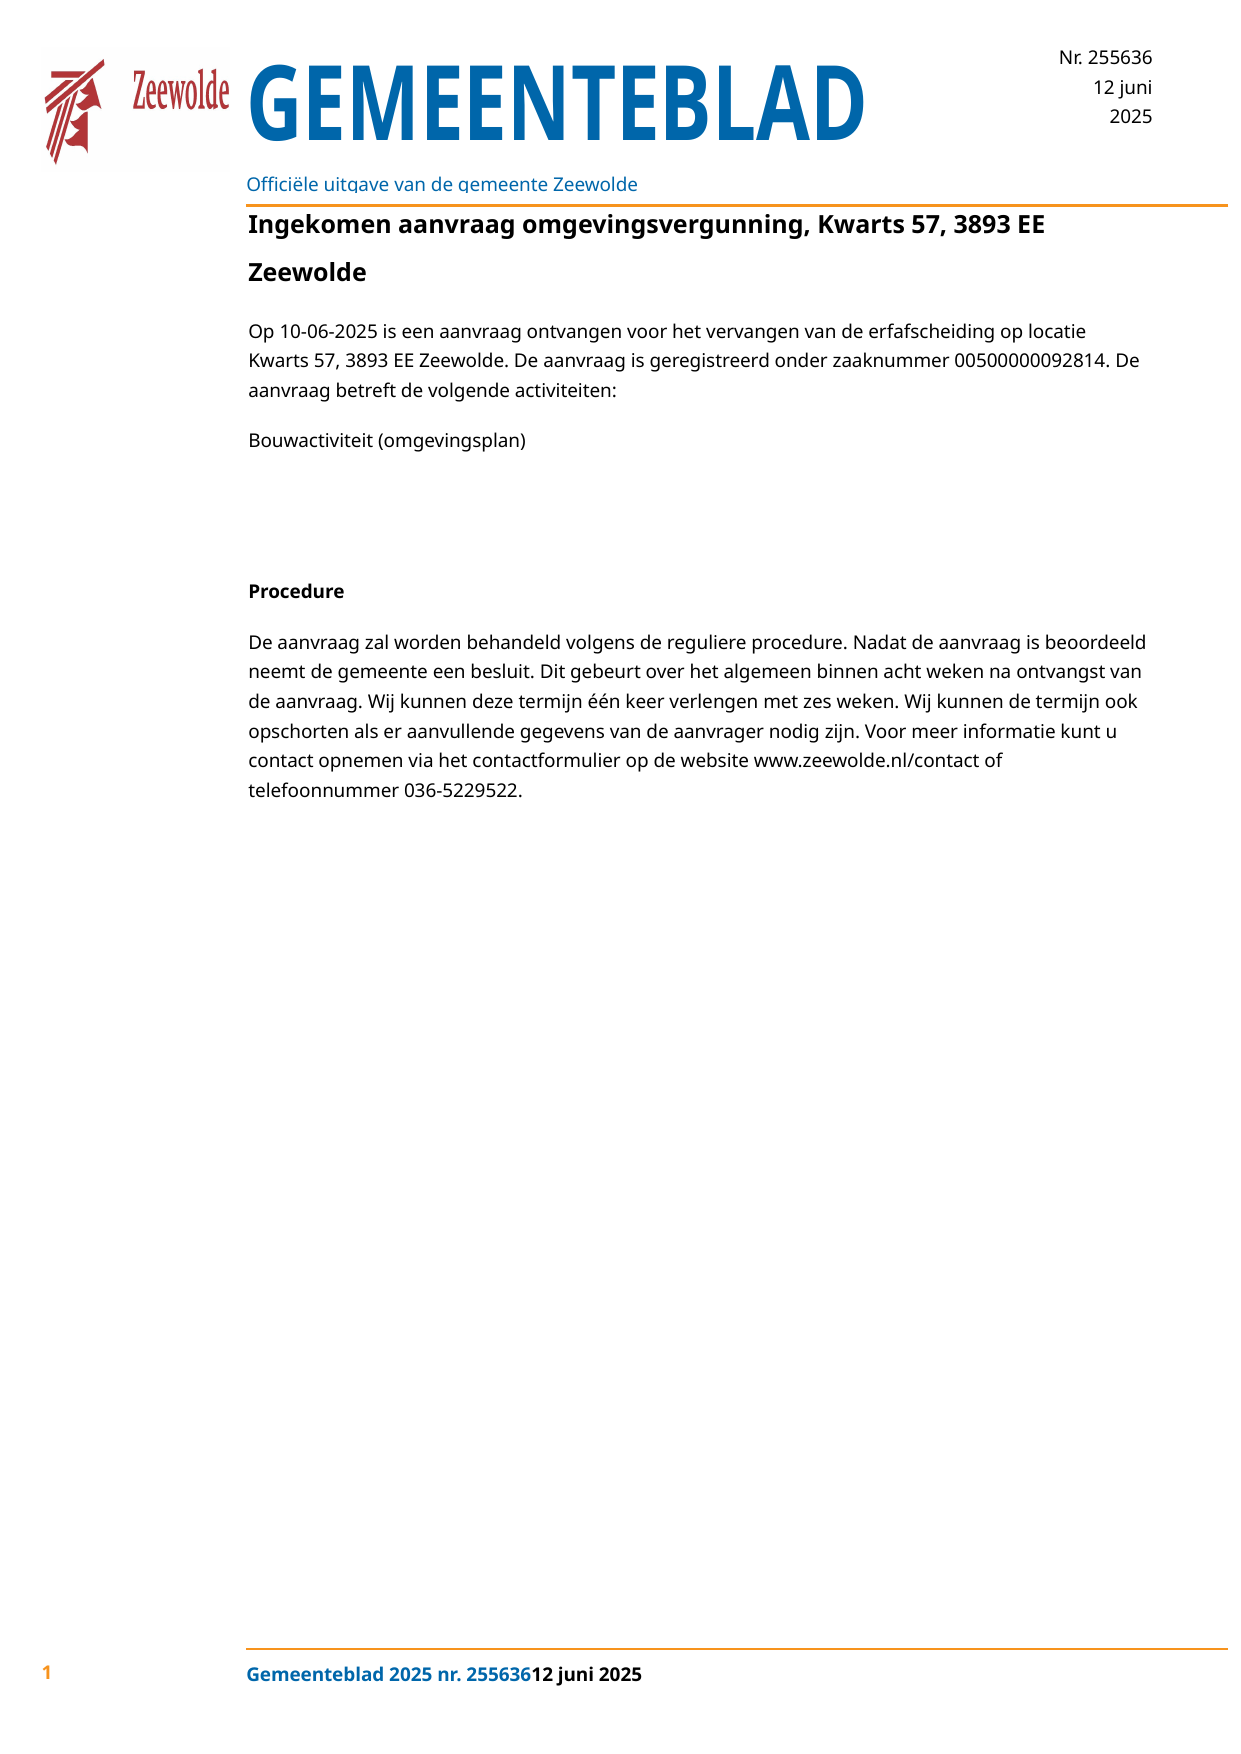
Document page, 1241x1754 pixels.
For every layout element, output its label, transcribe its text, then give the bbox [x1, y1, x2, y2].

text Op 10-06-2025 is een aanvraag ontvangen voor het vervangen van de erfafscheiding op locatie Kwarts 57, 3893 EE Zeewolde. De aanvraag is geregistreerd onder zaaknummer 00500000092814. De aanvraag betreft de volgende activiteiten: [248, 318, 1152, 403]
text Ingekomen aanvraag omgevingsvergunning, Kwarts 57, 3893 EE Zeewolde [248, 207, 1152, 288]
text Bouwactiviteit (omgevingsplan) [248, 427, 1152, 453]
picture [41, 47, 231, 172]
text De aanvraag zal worden behandeld volgens de reguliere procedure. Nadat de aanvraag is beoordeeld neemt de gemeente een besluit. Dit gebeurt over het algemeen binnen acht weken na ontvangst van de aanvraag. Wij kunnen deze termijn één keer verlengen met zes weken. Wij kunnen de termijn ook opschorten als er aanvullende gegevens van de aanvrager nodig zijn. Voor meer informatie kunt u contact opnemen via het contactformulier op de website www.zeewolde.nl/contact of telefoonnummer 036-5229522. [248, 629, 1152, 803]
text Procedure [248, 579, 1152, 604]
